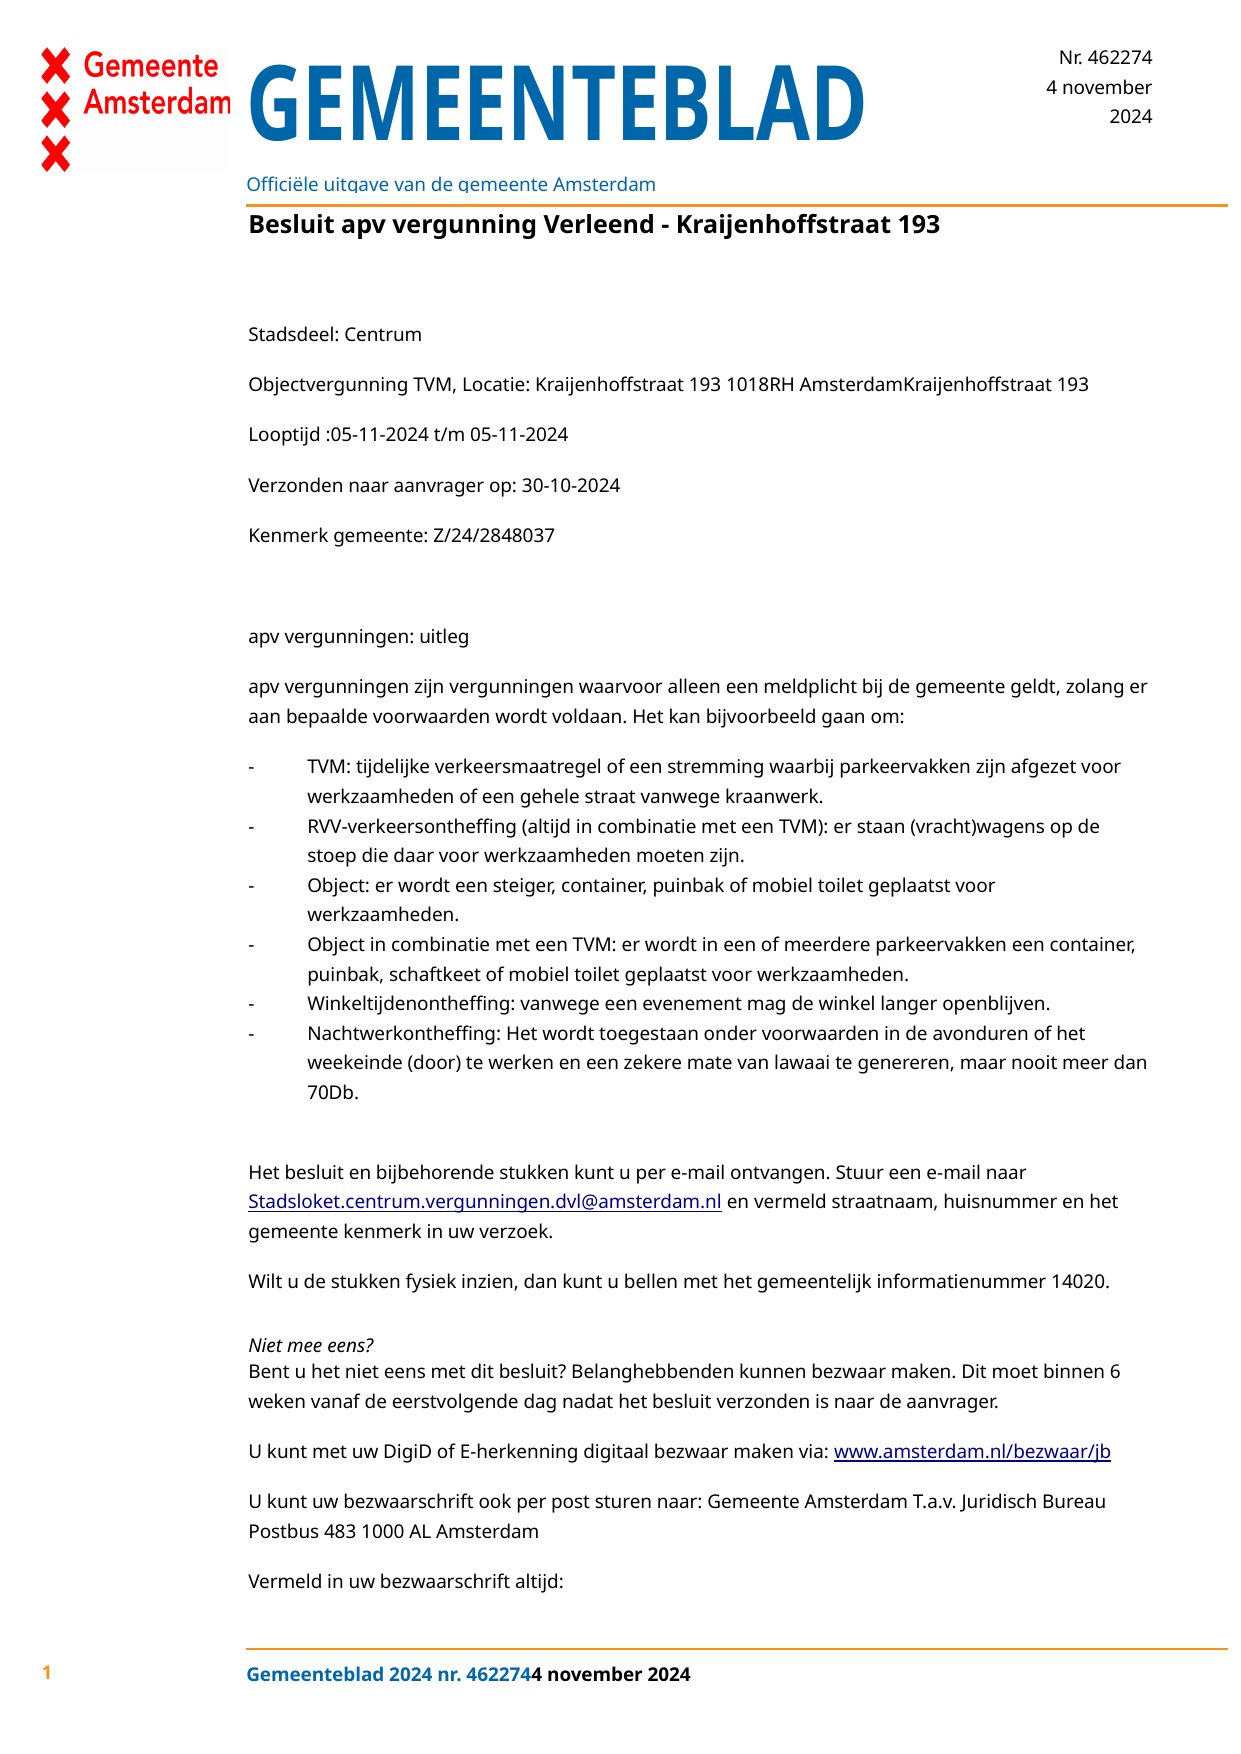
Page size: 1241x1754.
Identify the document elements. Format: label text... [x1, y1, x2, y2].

text Stadsdeel: Centrum [248, 321, 1152, 346]
list TVM: tijdelijke verkeersmaatregel of een stremming waarbij parkeervakken zijn afgezet voor werkzaamheden of een gehele straat vanwege kraanwerk. [248, 754, 1152, 809]
text Looptijd :05-11-2024 t/m 05-11-2024 [248, 422, 1152, 447]
text Bent u het niet eens met dit besluit? Belanghebbenden kunnen bezwaar maken. Dit moet binnen 6 weken vanaf de eerstvolgende dag nadat het besluit verzonden is naar de aanvrager. [248, 1358, 1152, 1414]
text apv vergunningen: uitleg [248, 623, 1152, 649]
text Wilt u de stukken fysiek inzien, dan kunt u bellen met het gemeentelijk informatienummer 14020. [248, 1269, 1152, 1294]
text Vermeld in uw bezwaarschrift altijd: [248, 1569, 1152, 1594]
list Object in combinatie met een TVM: er wordt in een of meerdere parkeervakken een container, puinbak, schaftkeet of mobiel toilet geplaatst voor werkzaamheden. [248, 931, 1152, 986]
list RVV-verkeersontheffing (altijd in combinatie met een TVM): er staan (vracht)wagens op de stoep die daar voor werkzaamheden moeten zijn. [248, 813, 1152, 868]
list Winkeltijdenontheffing: vanwege een evenement mag de winkel langer openblijven. [248, 990, 1152, 1016]
text Het besluit en bijbehorende stukken kunt u per e-mail ontvangen. Stuur een e-mail naar Stadsloket.centrum.vergunningen.dvl@amsterdam.nl en vermeld straatnaam, huisnummer en het gemeente kenmerk in uw verzoek. [248, 1159, 1152, 1244]
list Nachtwerkontheffing: Het wordt toegestaan onder voorwaarden in de avonduren of het weekeinde (door) te werken en een zekere mate van lawaai te genereren, maar nooit meer dan 70Db. [248, 1020, 1152, 1105]
text Objectvergunning TVM, Locatie: Kraijenhoffstraat 193 1018RH AmsterdamKraijenhoffstraat 193 [248, 371, 1152, 397]
text Verzonden naar aanvrager op: 30-10-2024 [248, 472, 1152, 498]
text Kenmerk gemeente: Z/24/2848037 [248, 522, 1152, 548]
text U kunt met uw DigiD of E-herkenning digitaal bezwaar maken via: www.amsterdam.nl/bezwaar/jb [248, 1438, 1152, 1464]
text Niet mee eens? [248, 1333, 1152, 1358]
text Besluit apv vergunning Verleend - Kraijenhoffstraat 193 [248, 207, 1152, 241]
text U kunt uw bezwaarschrift ook per post sturen naar: Gemeente Amsterdam T.a.v. Juridisch Bureau Postbus 483 1000 AL Amsterdam [248, 1489, 1152, 1544]
list Object: er wordt een steiger, container, puinbak of mobiel toilet geplaatst voor werkzaamheden. [248, 872, 1152, 927]
text apv vergunningen zijn vergunningen waarvoor alleen een meldplicht bij de gemeente geldt, zolang er aan bepaalde voorwaarden wordt voldaan. Het kan bijvoorbeeld gaan om: [248, 674, 1152, 729]
picture [41, 47, 231, 172]
